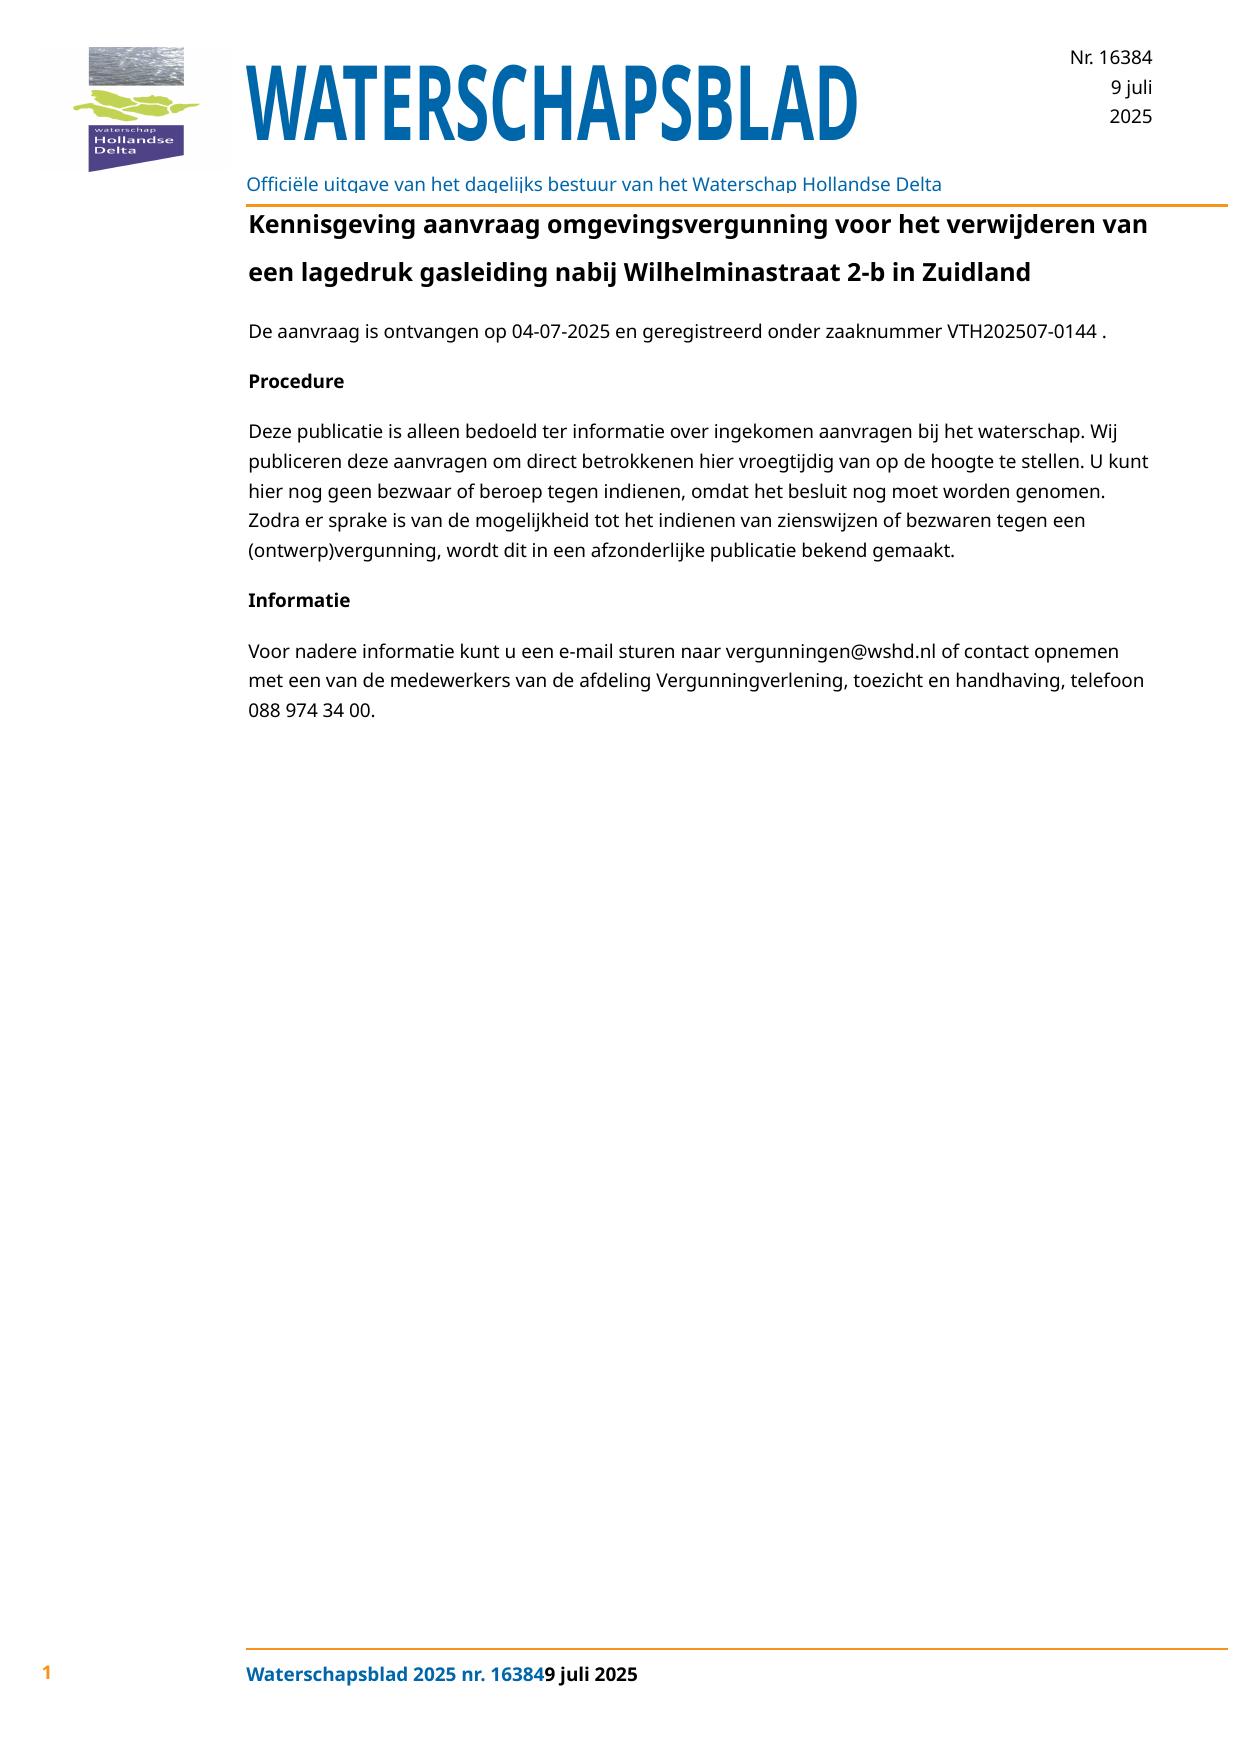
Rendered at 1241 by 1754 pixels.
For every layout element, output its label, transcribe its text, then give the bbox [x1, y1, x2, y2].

picture [41, 47, 231, 172]
text Deze publicatie is alleen bedoeld ter informatie over ingekomen aanvragen bij het waterschap. Wij publiceren deze aanvragen om direct betrokkenen hier vroegtijdig van op de hoogte te stellen. U kunt hier nog geen bezwaar of beroep tegen indienen, omdat het besluit nog moet worden genomen. Zodra er sprake is van de mogelijkheid tot het indienen van zienswijzen of bezwaren tegen een (ontwerp)vergunning, wordt dit in een afzonderlijke publicatie bekend gemaakt. [248, 419, 1152, 563]
text Informatie [248, 587, 1152, 613]
text Procedure [248, 368, 1152, 394]
text Voor nadere informatie kunt u een e-mail sturen naar vergunningen@wshd.nl of contact opnemen met een van de medewerkers van de afdeling Vergunningverlening, toezicht en handhaving, telefoon 088 974 34 00. [248, 638, 1152, 723]
text De aanvraag is ontvangen op 04-07-2025 en geregistreerd onder zaaknummer VTH202507-0144 . [248, 318, 1152, 344]
text Kennisgeving aanvraag omgevingsvergunning voor het verwijderen van een lagedruk gasleiding nabij Wilhelminastraat 2-b in Zuidland [248, 207, 1152, 288]
